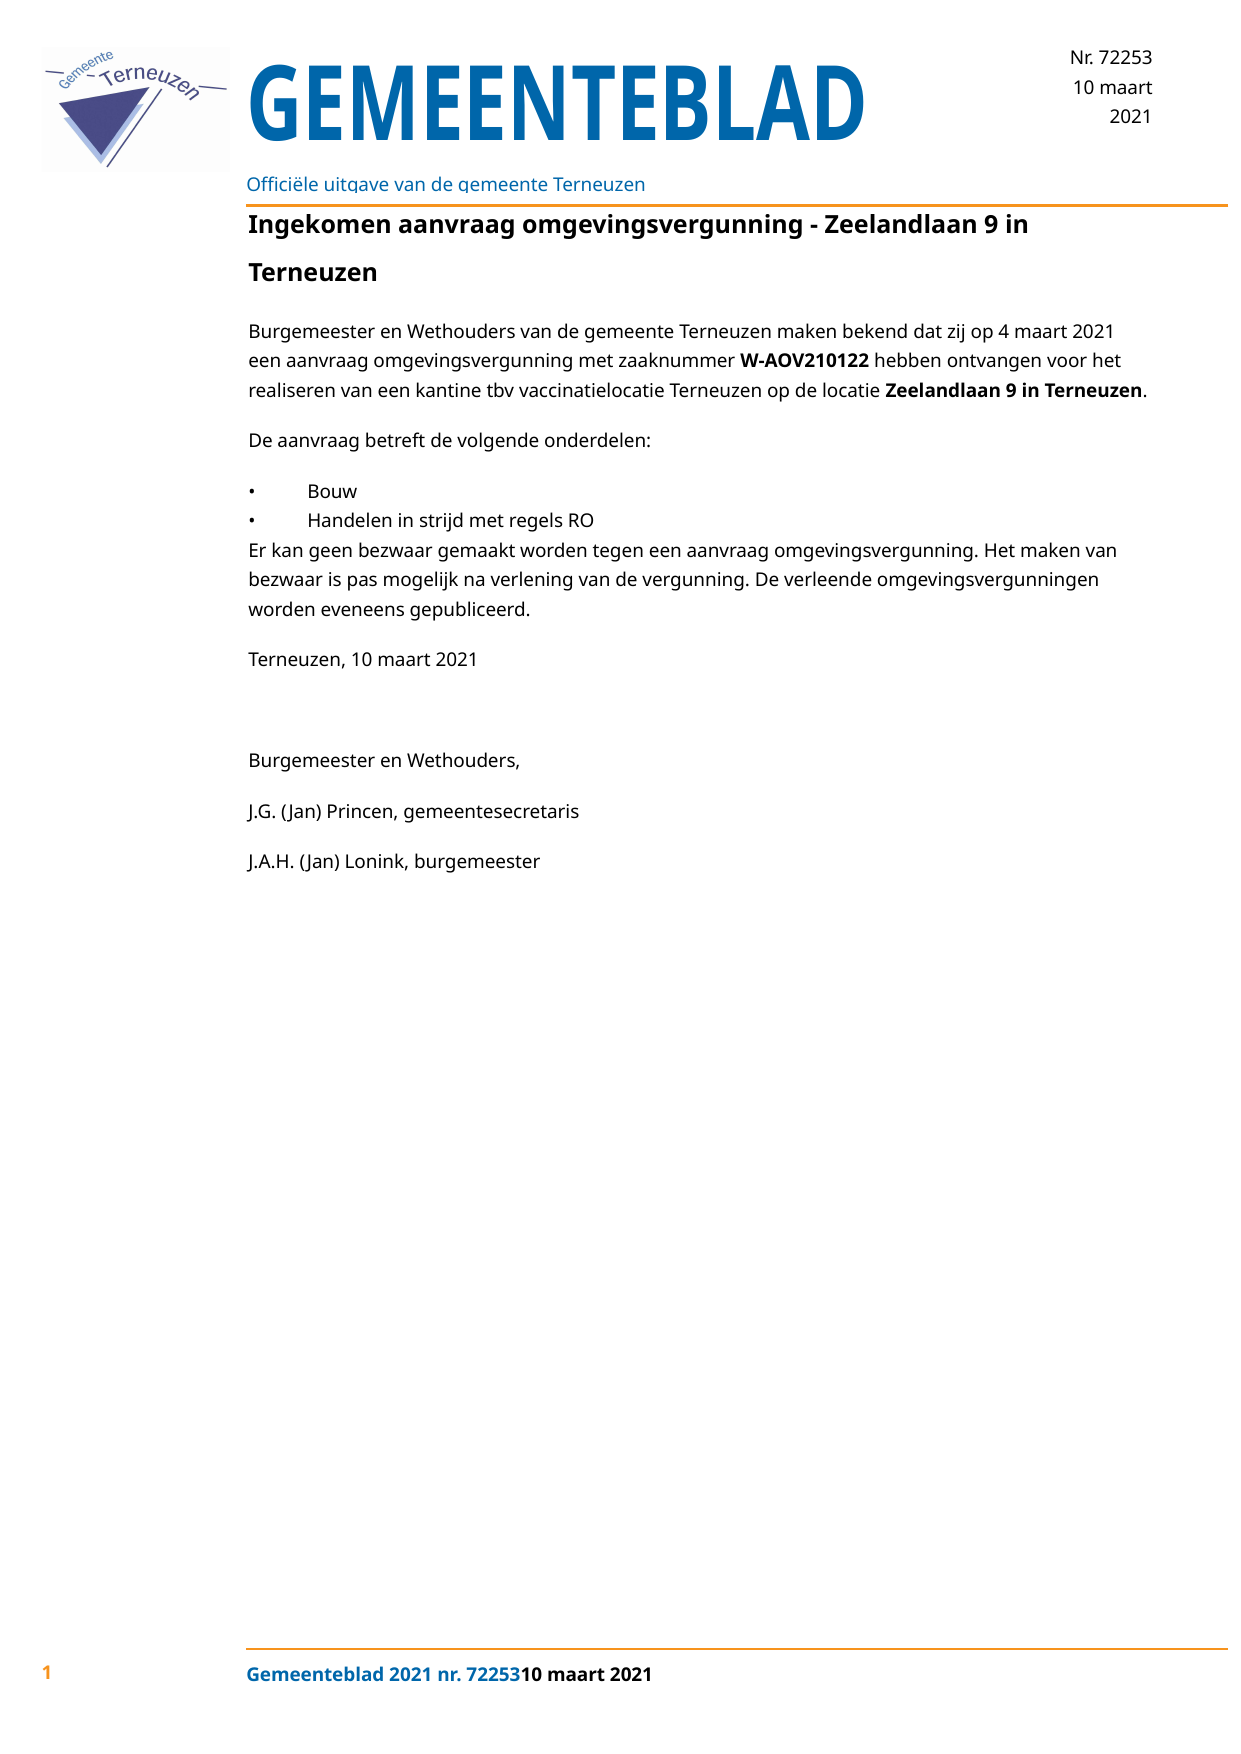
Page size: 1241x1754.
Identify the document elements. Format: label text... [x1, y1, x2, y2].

text Burgemeester en Wethouders van de gemeente Terneuzen maken bekend dat zij op 4 maart 2021 een aanvraag omgevingsvergunning met zaaknummer W-AOV210122 hebben ontvangen voor het realiseren van een kantine tbv vaccinatielocatie Terneuzen op de locatie Zeelandlaan 9 in Terneuzen. [248, 318, 1152, 403]
text Er kan geen bezwaar gemaakt worden tegen een aanvraag omgevingsvergunning. Het maken van bezwaar is pas mogelijk na verlening van de vergunning. De verleende omgevingsvergunningen worden eveneens gepubliceerd. [248, 537, 1152, 622]
text J.A.H. (Jan) Lonink, burgemeester [248, 848, 1152, 874]
list Bouw [248, 478, 1152, 504]
text Terneuzen, 10 maart 2021 [248, 647, 1152, 672]
list Handelen in strijd met regels RO [248, 507, 1152, 533]
text Ingekomen aanvraag omgevingsvergunning - Zeelandlaan 9 in Terneuzen [248, 207, 1152, 288]
text Burgemeester en Wethouders, [248, 747, 1152, 773]
picture [41, 47, 231, 172]
text J.G. (Jan) Princen, gemeentesecretaris [248, 798, 1152, 824]
text De aanvraag betreft de volgende onderdelen: [248, 427, 1152, 453]
